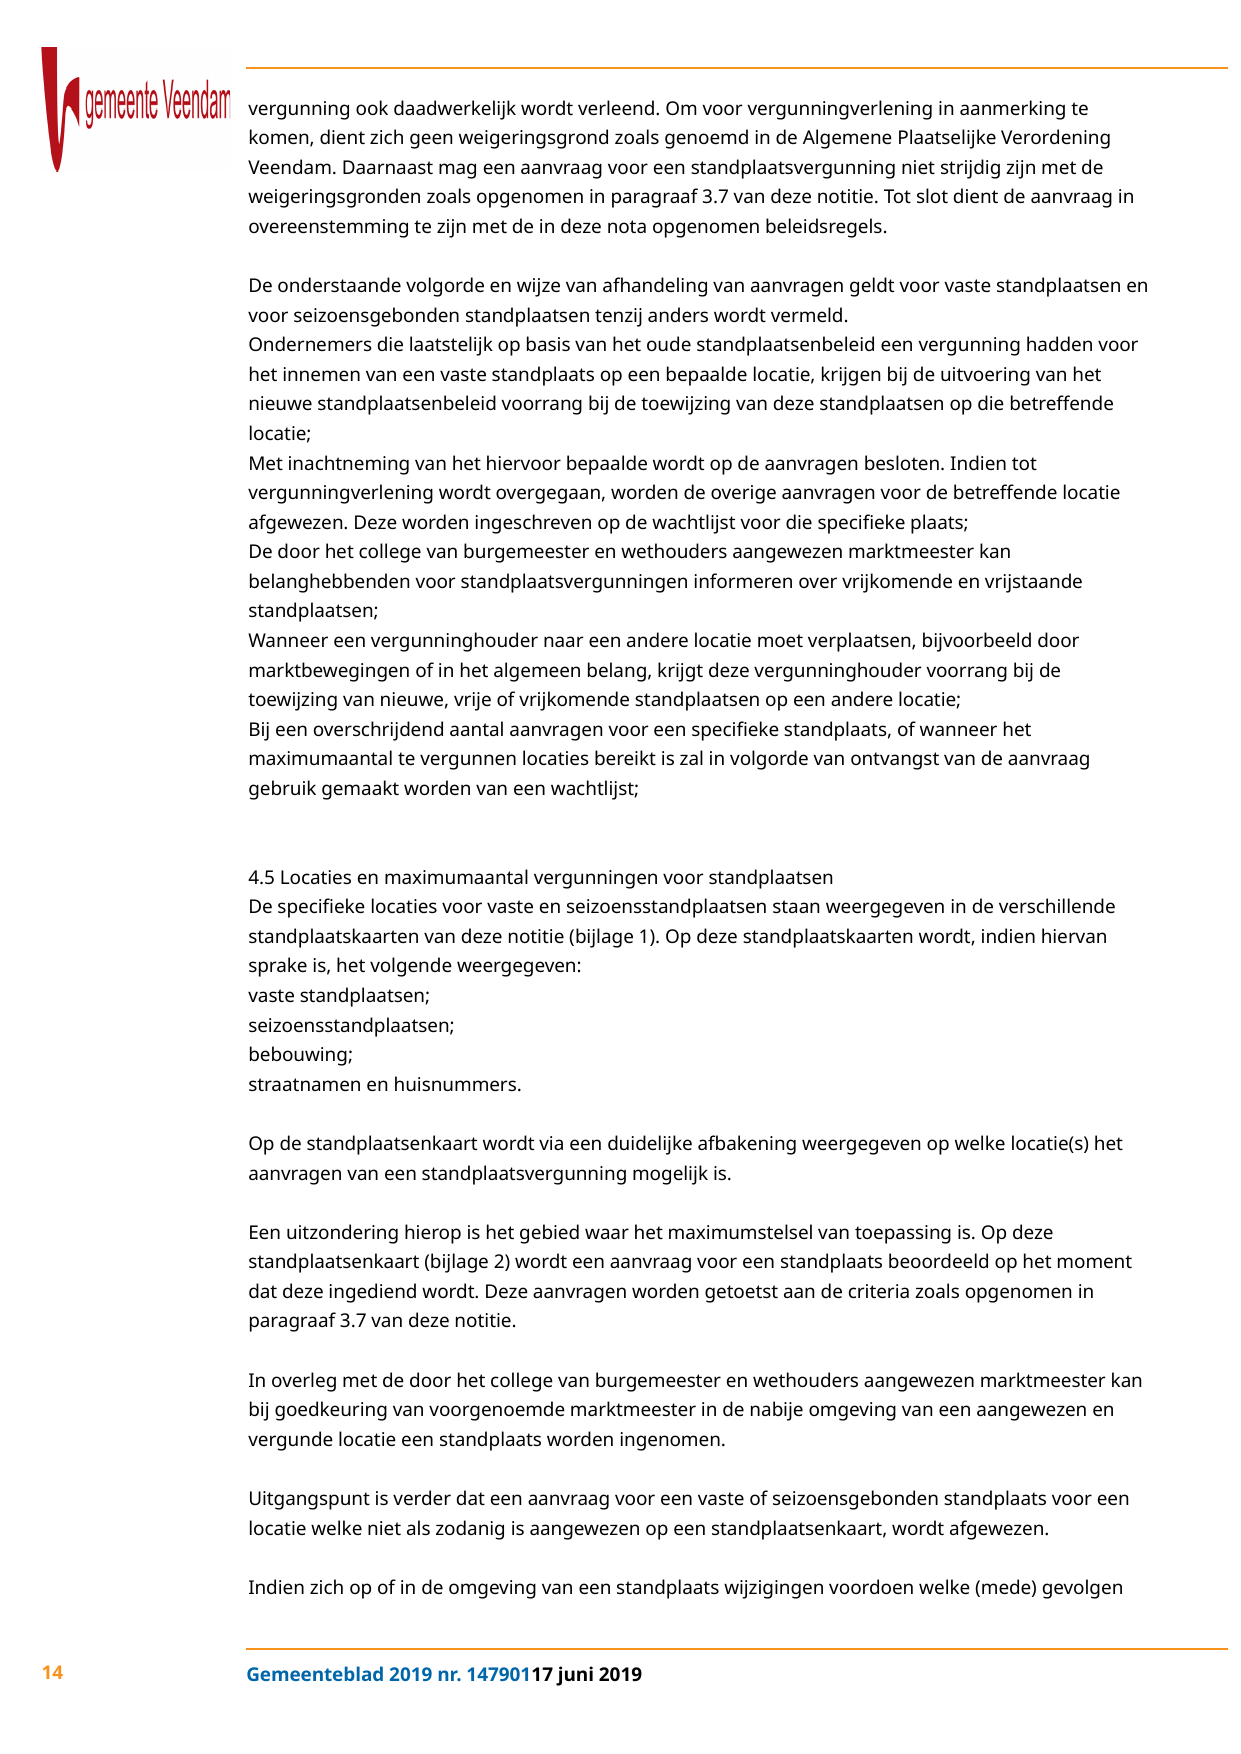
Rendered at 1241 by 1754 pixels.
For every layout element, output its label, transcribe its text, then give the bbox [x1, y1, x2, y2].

text straatnamen en huisnummers. [248, 1071, 1152, 1097]
picture [41, 47, 231, 172]
text Ondernemers die laatstelijk op basis van het oude standplaatsenbeleid een vergunning hadden voor het innemen van een vaste standplaats op een bepaalde locatie, krijgen bij de uitvoering van het nieuwe standplaatsenbeleid voorrang bij de toewijzing van deze standplaatsen op die betreffende locatie; [248, 331, 1152, 446]
text Met inachtneming van het hiervoor bepaalde wordt op de aanvragen besloten. Indien tot vergunningverlening wordt overgegaan, worden de overige aanvragen voor de betreffende locatie afgewezen. Deze worden ingeschreven op de wachtlijst voor die specifieke plaats; [248, 450, 1152, 535]
text vaste standplaatsen; [248, 982, 1152, 1008]
text Bij een overschrijdend aantal aanvragen voor een specifieke standplaats, of wanneer het maximumaantal te vergunnen locaties bereikt is zal in volgorde van ontvangst van de aanvraag gebruik gemaakt worden van een wachtlijst; [248, 716, 1152, 801]
text vergunning ook daadwerkelijk wordt verleend. Om voor vergunningverlening in aanmerking te komen, dient zich geen weigeringsgrond zoals genoemd in de Algemene Plaatselijke Verordening Veendam. Daarnaast mag een aanvraag voor een standplaatsvergunning niet strijdig zijn met de weigeringsgronden zoals opgenomen in paragraaf 3.7 van deze notitie. Tot slot dient de aanvraag in overeenstemming te zijn met de in deze nota opgenomen beleidsregels. [248, 95, 1152, 239]
text De specifieke locaties voor vaste en seizoensstandplaatsen staan weergegeven in de verschillende standplaatskaarten van deze notitie (bijlage 1). Op deze standplaatskaarten wordt, indien hiervan sprake is, het volgende weergegeven: [248, 893, 1152, 978]
text bebouwing; [248, 1041, 1152, 1067]
text Indien zich op of in de omgeving van een standplaats wijzigingen voordoen welke (mede) gevolgen [248, 1574, 1152, 1600]
text Op de standplaatsenkaart wordt via een duidelijke afbakening weergegeven op welke locatie(s) het aanvragen van een standplaatsvergunning mogelijk is. [248, 1130, 1152, 1186]
text De door het college van burgemeester en wethouders aangewezen marktmeester kan belanghebbenden voor standplaatsvergunningen informeren over vrijkomende en vrijstaande standplaatsen; [248, 538, 1152, 623]
text Wanneer een vergunninghouder naar een andere locatie moet verplaatsen, bijvoorbeeld door marktbewegingen of in het algemeen belang, krijgt deze vergunninghouder voorrang bij de toewijzing van nieuwe, vrije of vrijkomende standplaatsen op een andere locatie; [248, 627, 1152, 712]
text Uitgangspunt is verder dat een aanvraag voor een vaste of seizoensgebonden standplaats voor een locatie welke niet als zodanig is aangewezen op een standplaatsenkaart, wordt afgewezen. [248, 1485, 1152, 1541]
text seizoensstandplaatsen; [248, 1012, 1152, 1038]
text De onderstaande volgorde en wijze van afhandeling van aanvragen geldt voor vaste standplaatsen en voor seizoensgebonden standplaatsen tenzij anders wordt vermeld. [248, 272, 1152, 328]
text 4.5 Locaties en maximumaantal vergunningen voor standplaatsen [248, 864, 1152, 890]
text Een uitzondering hierop is het gebied waar het maximumstelsel van toepassing is. Op deze standplaatsenkaart (bijlage 2) wordt een aanvraag voor een standplaats beoordeeld op het moment dat deze ingediend wordt. Deze aanvragen worden getoetst aan de criteria zoals opgenomen in paragraaf 3.7 van deze notitie. [248, 1219, 1152, 1333]
text In overleg met de door het college van burgemeester en wethouders aangewezen marktmeester kan bij goedkeuring van voorgenoemde marktmeester in de nabije omgeving van een aangewezen en vergunde locatie een standplaats worden ingenomen. [248, 1367, 1152, 1452]
